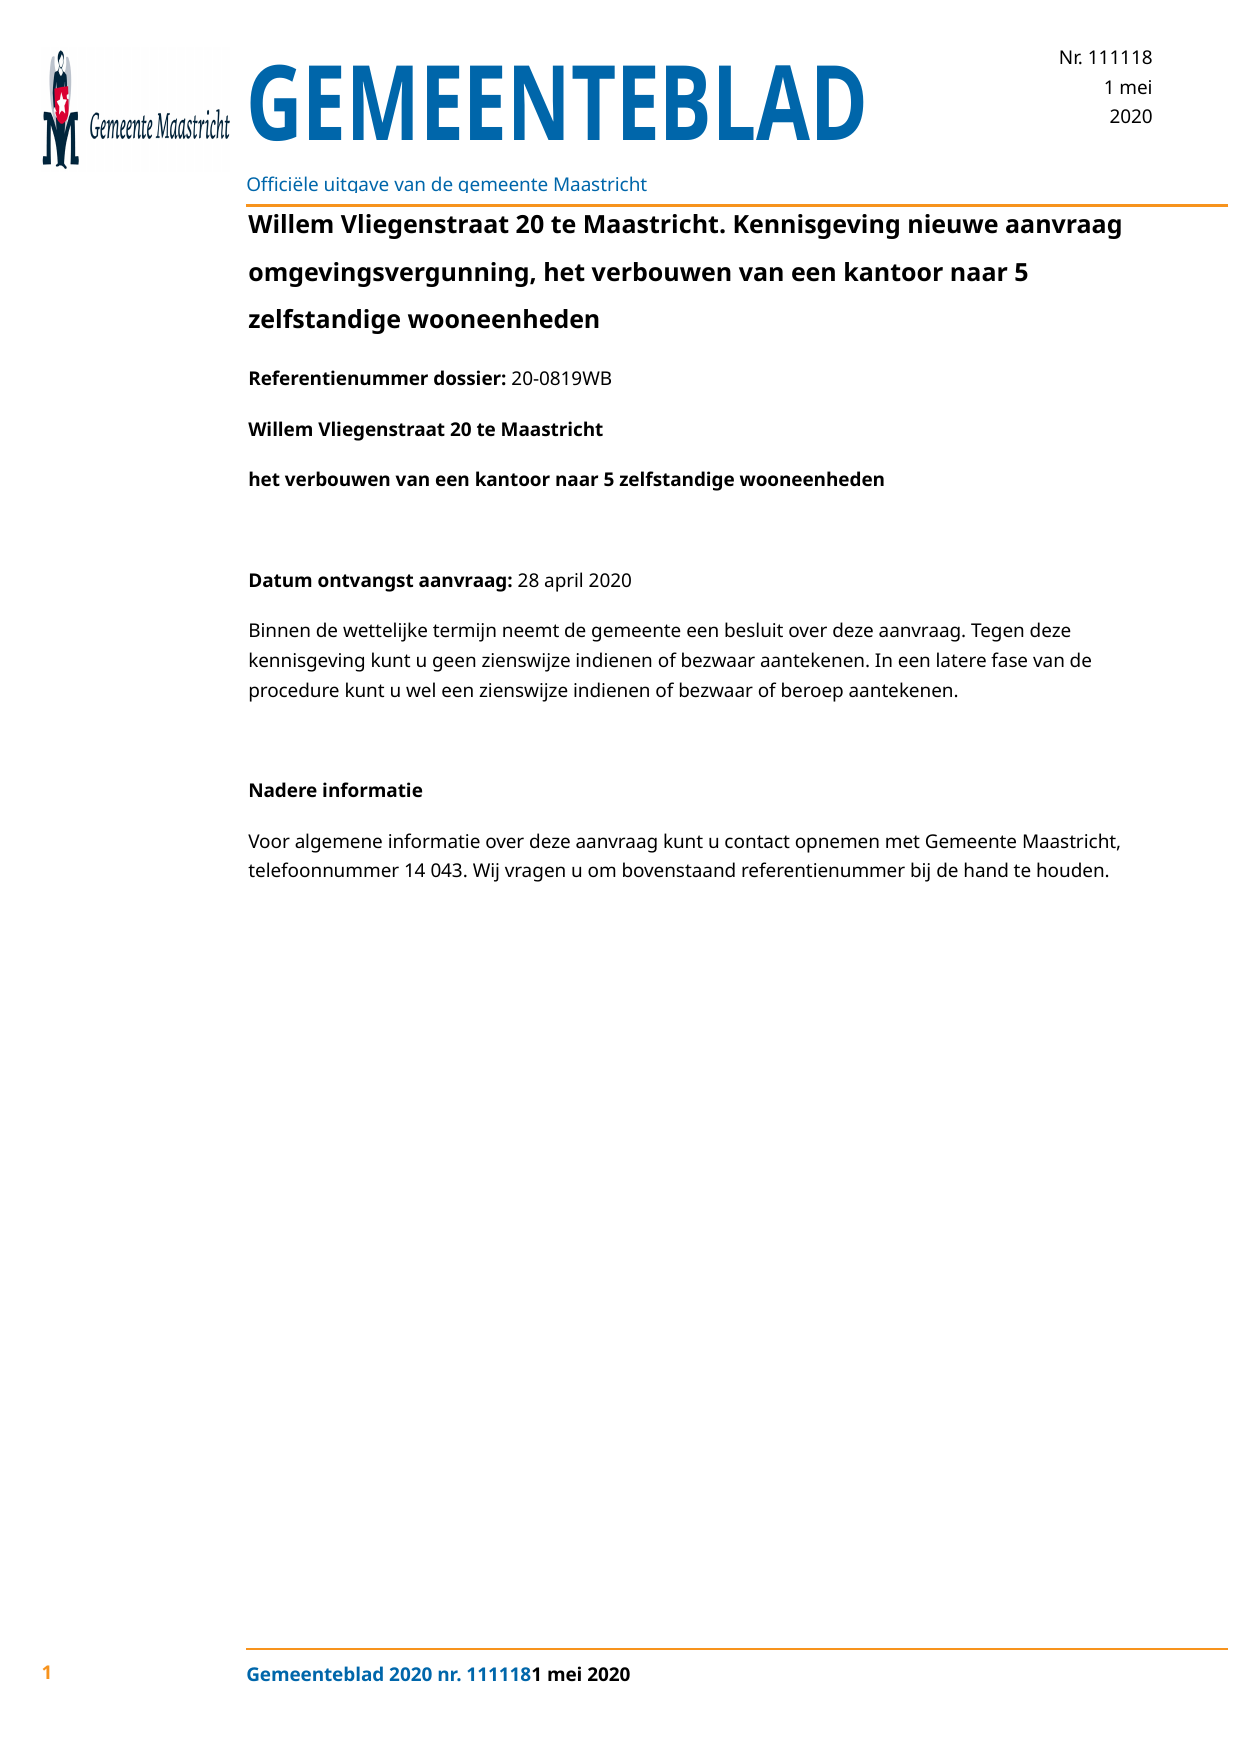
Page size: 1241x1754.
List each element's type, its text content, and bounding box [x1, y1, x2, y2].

text Voor algemene informatie over deze aanvraag kunt u contact opnemen met Gemeente Maastricht, telefoonnummer 14 043. Wij vragen u om bovenstaand referentienummer bij de hand te houden. [248, 828, 1152, 883]
text Nadere informatie [248, 778, 1152, 803]
text Datum ontvangst aanvraag: 28 april 2020 [248, 567, 1152, 593]
text Referentienummer dossier: 20-0819WB [248, 366, 1152, 391]
text Binnen de wettelijke termijn neemt de gemeente een besluit over deze aanvraag. Tegen deze kennisgeving kunt u geen zienswijze indienen of bezwaar aantekenen. In een latere fase van de procedure kunt u wel een zienswijze indienen of bezwaar of beroep aantekenen. [248, 618, 1152, 702]
text Willem Vliegenstraat 20 te Maastricht [248, 416, 1152, 442]
text Willem Vliegenstraat 20 te Maastricht. Kennisgeving nieuwe aanvraag omgevingsvergunning, het verbouwen van een kantoor naar 5 zelfstandige wooneenheden [248, 207, 1152, 336]
picture [41, 47, 231, 172]
text het verbouwen van een kantoor naar 5 zelfstandige wooneenheden [248, 466, 1152, 492]
